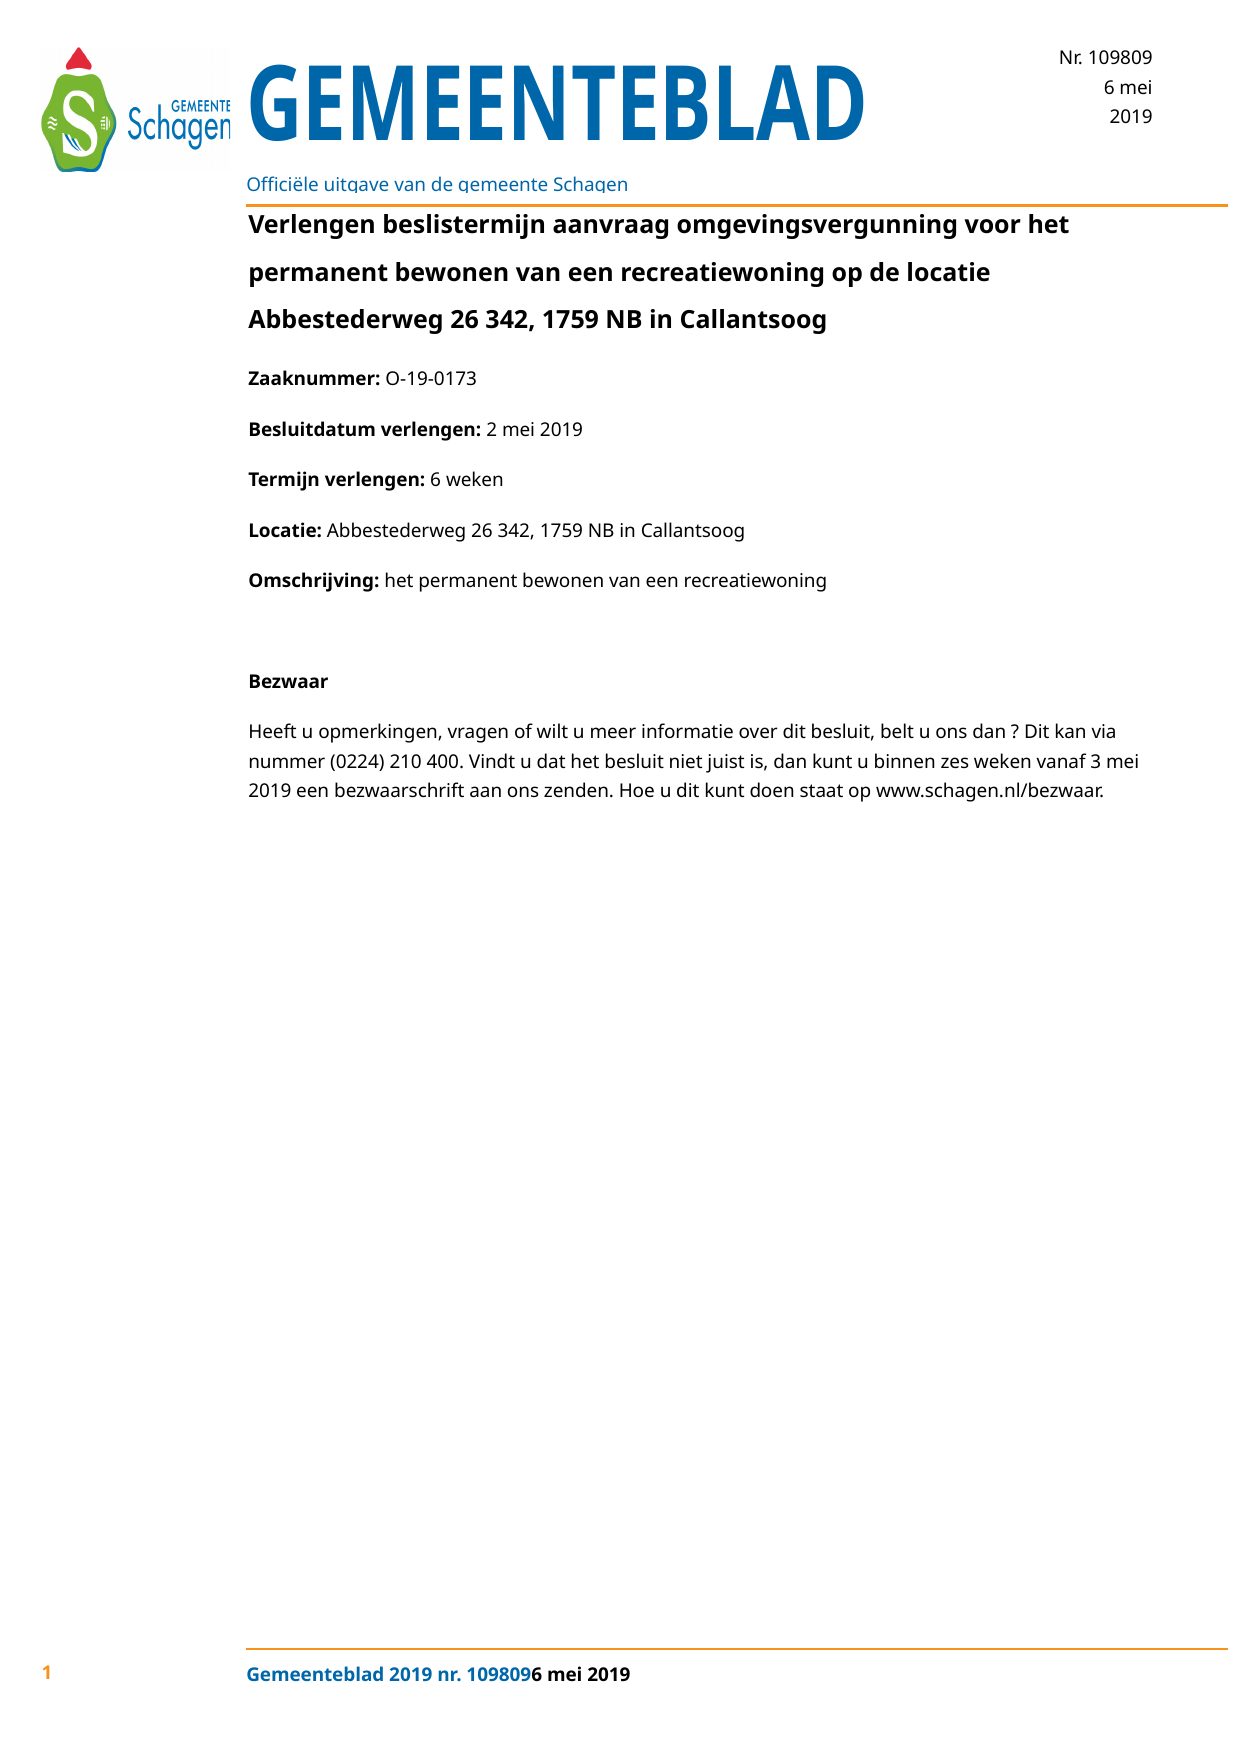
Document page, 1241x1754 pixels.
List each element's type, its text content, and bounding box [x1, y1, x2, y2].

text Heeft u opmerkingen, vragen of wilt u meer informatie over dit besluit, belt u ons dan ? Dit kan via nummer (0224) 210 400. Vindt u dat het besluit niet juist is, dan kunt u binnen zes weken vanaf 3 mei 2019 een bezwaarschrift aan ons zenden. Hoe u dit kunt doen staat op www.schagen.nl/bezwaar. [248, 718, 1152, 803]
picture [41, 47, 231, 172]
text Besluitdatum verlengen: 2 mei 2019 [248, 416, 1152, 442]
text Omschrijving: het permanent bewonen van een recreatiewoning [248, 567, 1152, 593]
text Bezwaar [248, 668, 1152, 694]
text Termijn verlengen: 6 weken [248, 466, 1152, 492]
text Zaaknummer: O-19-0173 [248, 366, 1152, 391]
text Locatie: Abbestederweg 26 342, 1759 NB in Callantsoog [248, 517, 1152, 542]
text Verlengen beslistermijn aanvraag omgevingsvergunning voor het permanent bewonen van een recreatiewoning op de locatie Abbestederweg 26 342, 1759 NB in Callantsoog [248, 207, 1152, 336]
